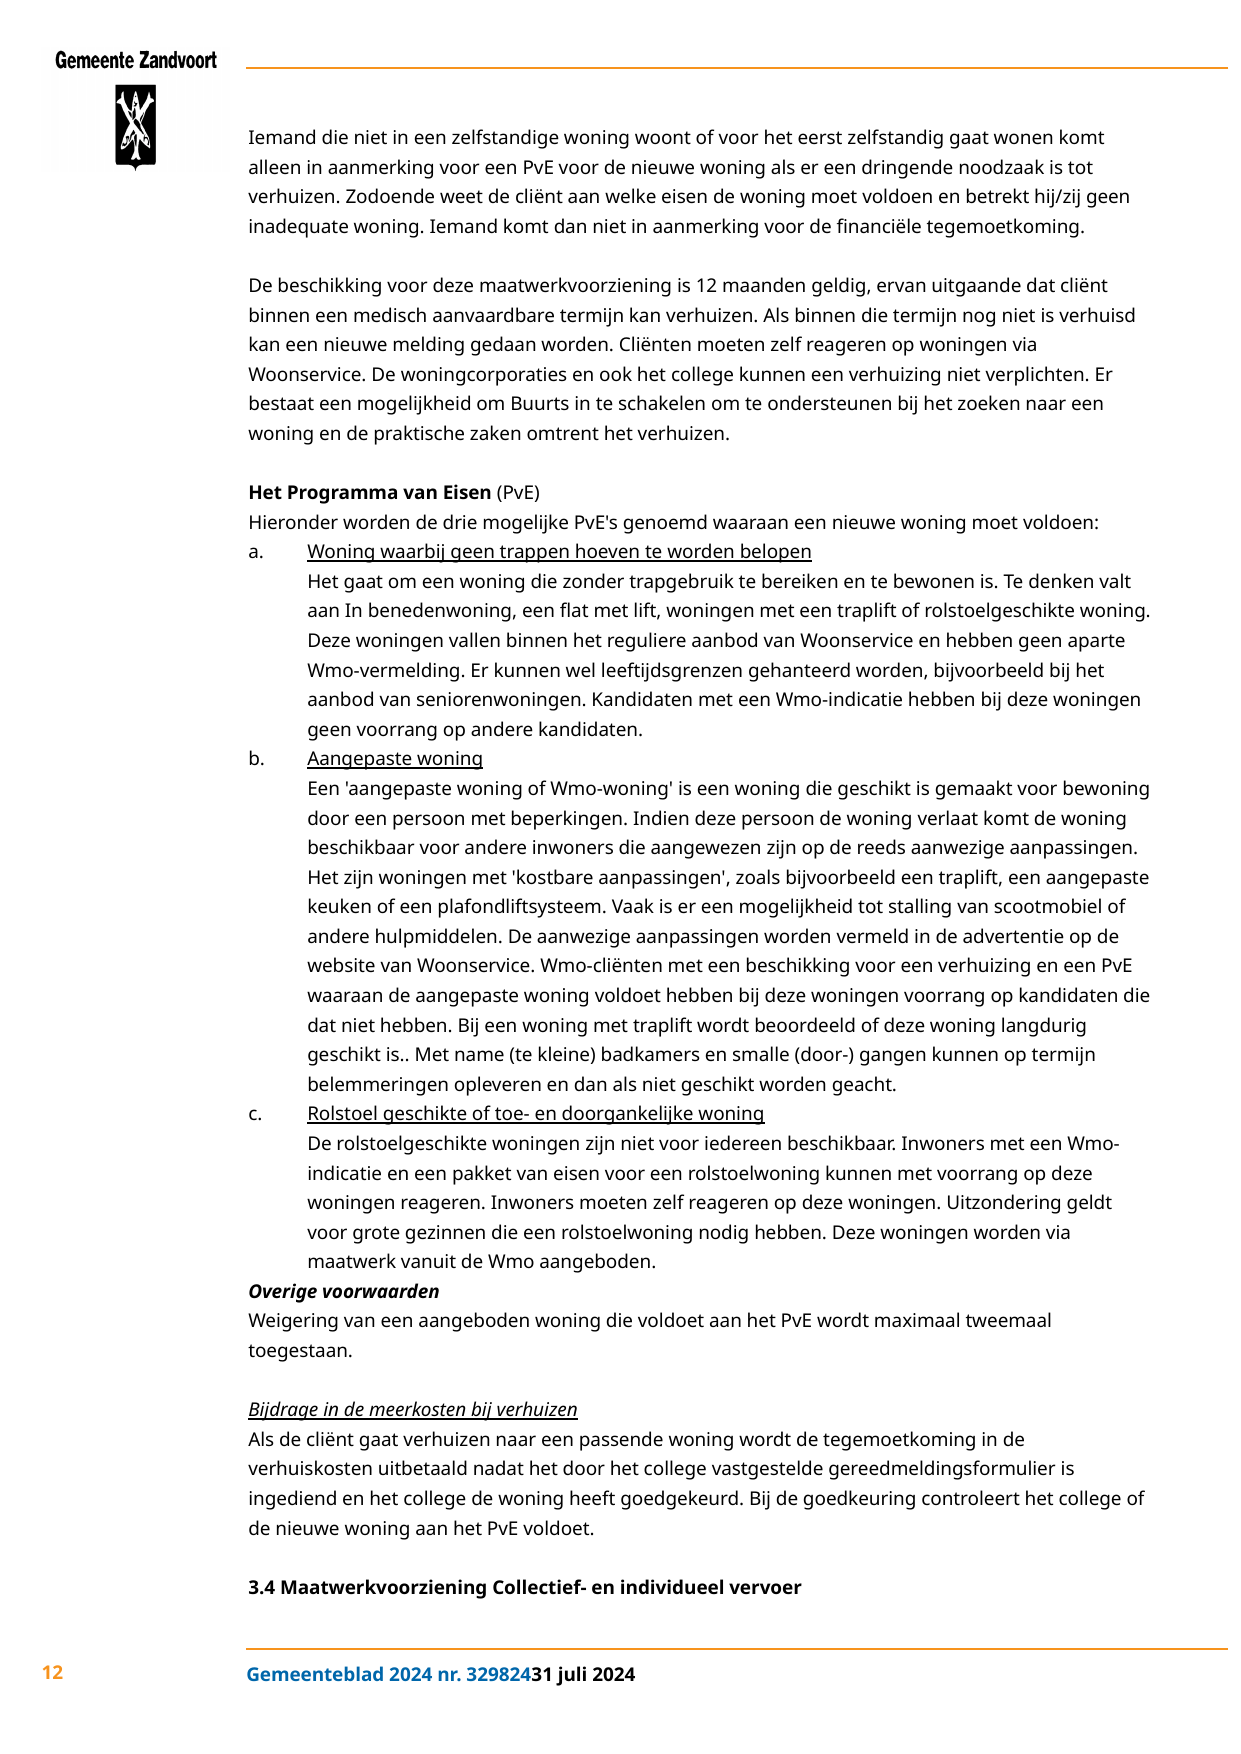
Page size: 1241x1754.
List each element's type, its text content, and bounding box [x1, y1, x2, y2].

text Overige voorwaarden [248, 1278, 1152, 1304]
list De rolstoelgeschikte woningen zijn niet voor iedereen beschikbaar. Inwoners met een Wmo-indicatie en een pakket van eisen voor een rolstoelwoning kunnen met voorrang op deze woningen reageren. Inwoners moeten zelf reageren op deze woningen. Uitzondering geldt voor grote gezinnen die een rolstoelwoning nodig hebben. Deze woningen worden via maatwerk vanuit de Wmo aangeboden. [248, 1130, 1152, 1274]
text De beschikking voor deze maatwerkvoorziening is 12 maanden geldig, ervan uitgaande dat cliënt binnen een medisch aanvaardbare termijn kan verhuizen. Als binnen die termijn nog niet is verhuisd kan een nieuwe melding gedaan worden. Cliënten moeten zelf reageren op woningen via Woonservice. De woningcorporaties en ook het college kunnen een verhuizing niet verplichten. Er bestaat een mogelijkheid om Buurts in te schakelen om te ondersteunen bij het zoeken naar een woning en de praktische zaken omtrent het verhuizen. [248, 272, 1152, 446]
list Woning waarbij geen trappen hoeven te worden belopen [248, 538, 1152, 564]
text Weigering van een aangeboden woning die voldoet aan het PvE wordt maximaal tweemaal toegestaan. [248, 1308, 1152, 1363]
list Aangepaste woning [248, 746, 1152, 771]
text Als de cliënt gaat verhuizen naar een passende woning wordt de tegemoetkoming in de verhuiskosten uitbetaald nadat het door het college vastgestelde gereedmeldingsformulier is ingediend en het college de woning heeft goedgekeurd. Bij de goedkeuring controleert het college of de nieuwe woning aan het PvE voldoet. [248, 1426, 1152, 1541]
picture [41, 47, 231, 172]
text Het Programma van Eisen (PvE) [248, 479, 1152, 505]
text Bijdrage in de meerkosten bij verhuizen [248, 1396, 1152, 1422]
text Hieronder worden de drie mogelijke PvE's genoemd waaraan een nieuwe woning moet voldoen: [248, 509, 1152, 535]
list Rolstoel geschikte of toe- en doorgankelijke woning [248, 1101, 1152, 1126]
text 3.4 Maatwerkvoorziening Collectief- en individueel vervoer [248, 1574, 1152, 1600]
text Iemand die niet in een zelfstandige woning woont of voor het eerst zelfstandig gaat wonen komt alleen in aanmerking voor een PvE voor de nieuwe woning als er een dringende noodzaak is tot verhuizen. Zodoende weet de cliënt aan welke eisen de woning moet voldoen en betrekt hij/zij geen inadequate woning. Iemand komt dan niet in aanmerking voor de financiële tegemoetkoming. [248, 124, 1152, 239]
list Een 'aangepaste woning of Wmo-woning' is een woning die geschikt is gemaakt voor bewoning door een persoon met beperkingen. Indien deze persoon de woning verlaat komt de woning beschikbaar voor andere inwoners die aangewezen zijn op de reeds aanwezige aanpassingen. Het zijn woningen met 'kostbare aanpassingen', zoals bijvoorbeeld een traplift, een aangepaste keuken of een plafondliftsysteem. Vaak is er een mogelijkheid tot stalling van scootmobiel of andere hulpmiddelen. De aanwezige aanpassingen worden vermeld in de advertentie op de website van Woonservice. Wmo-cliënten met een beschikking voor een verhuizing en een PvE waaraan de aangepaste woning voldoet hebben bij deze woningen voorrang op kandidaten die dat niet hebben. Bij een woning met traplift wordt beoordeeld of deze woning langdurig geschikt is.. Met name (te kleine) badkamers en smalle (door-) gangen kunnen op termijn belemmeringen opleveren en dan als niet geschikt worden geacht. [248, 775, 1152, 1097]
list Het gaat om een woning die zonder trapgebruik te bereiken en te bewonen is. Te denken valt aan In benedenwoning, een flat met lift, woningen met een traplift of rolstoelgeschikte woning. Deze woningen vallen binnen het reguliere aanbod van Woonservice en hebben geen aparte Wmo-vermelding. Er kunnen wel leeftijdsgrenzen gehanteerd worden, bijvoorbeeld bij het aanbod van seniorenwoningen. Kandidaten met een Wmo-indicatie hebben bij deze woningen geen voorrang op andere kandidaten. [248, 568, 1152, 742]
